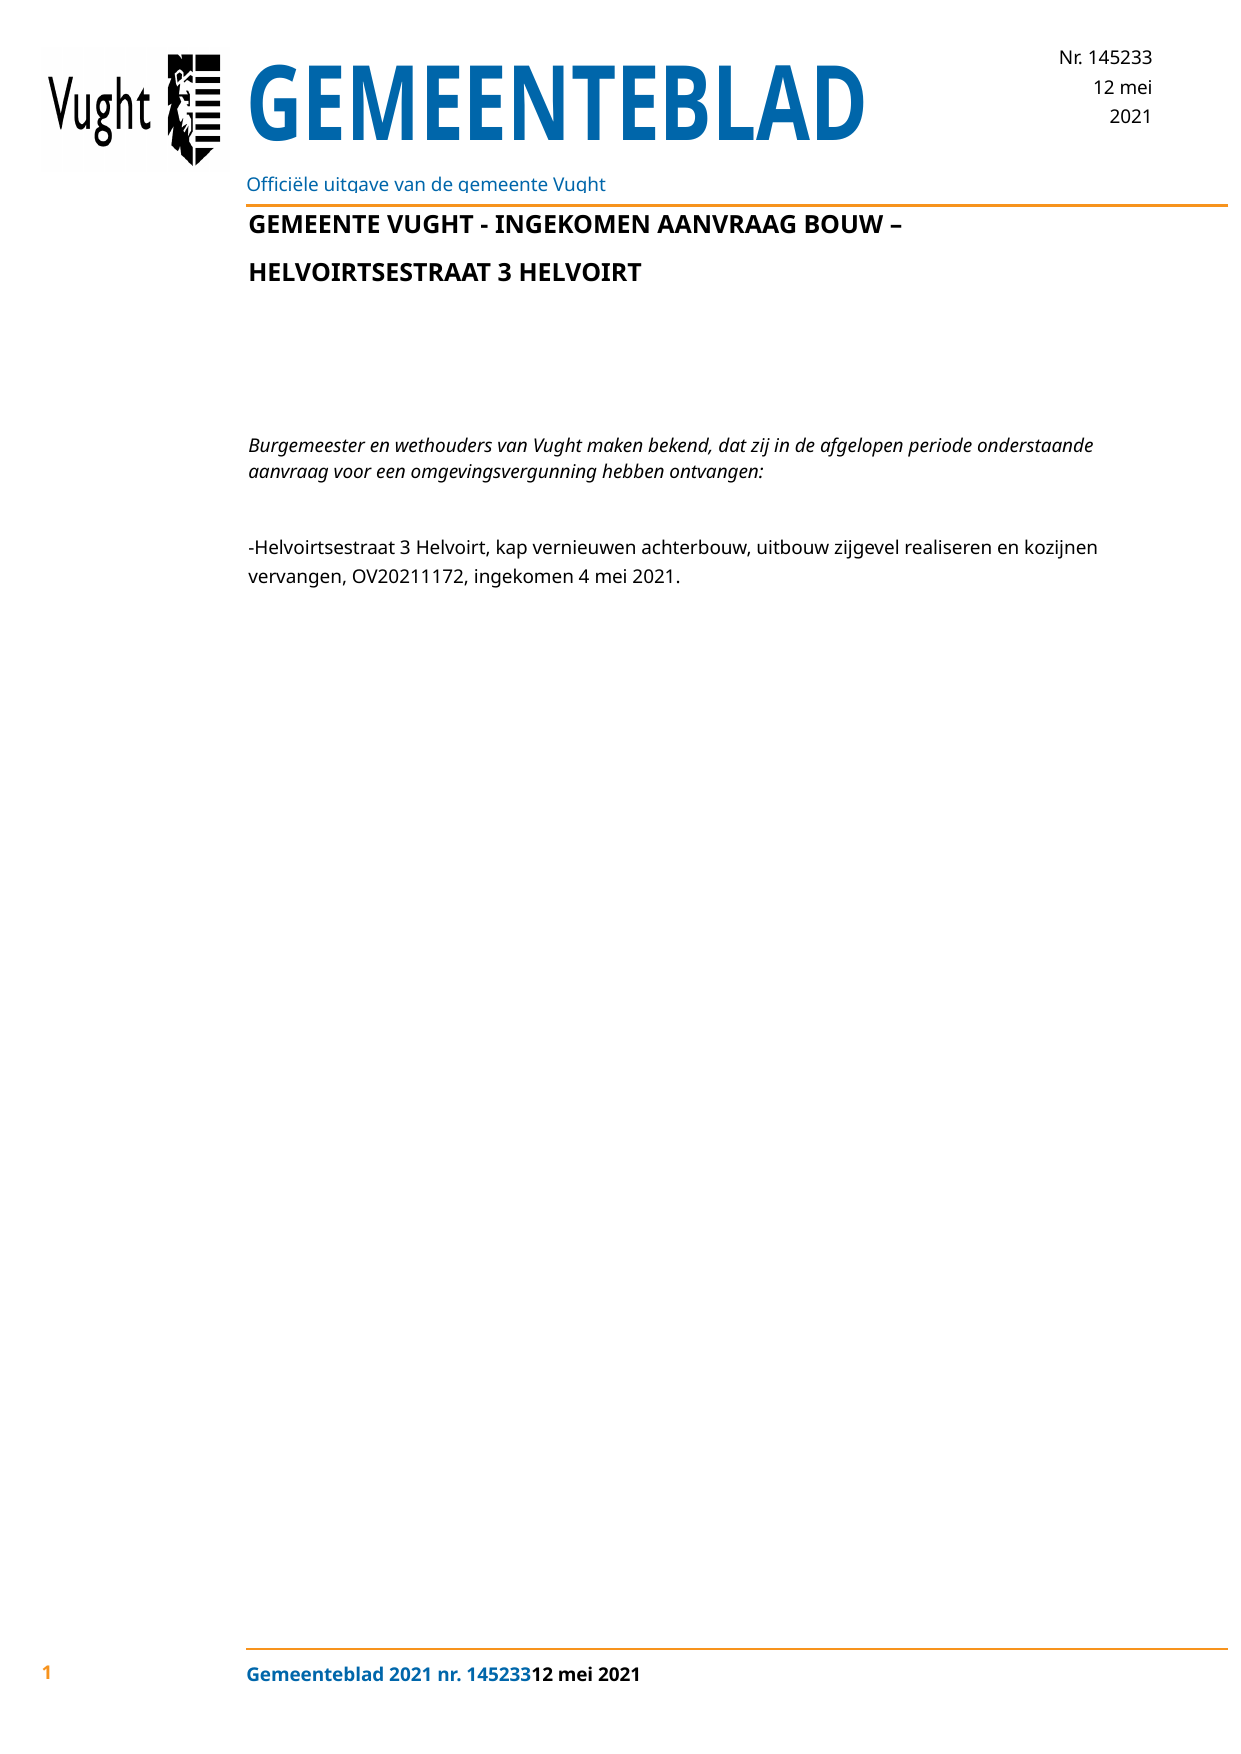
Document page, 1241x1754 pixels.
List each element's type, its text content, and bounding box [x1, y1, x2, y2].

text -Helvoirtsestraat 3 Helvoirt, kap vernieuwen achterbouw, uitbouw zijgevel realiseren en kozijnen vervangen, OV20211172, ingekomen 4 mei 2021. [248, 534, 1152, 589]
text Burgemeester en wethouders van Vught maken bekend, dat zij in de afgelopen periode onderstaande aanvraag voor een omgevingsvergunning hebben ontvangen: [248, 432, 1152, 484]
picture [41, 47, 231, 172]
text GEMEENTE VUGHT - INGEKOMEN AANVRAAG BOUW – HELVOIRTSESTRAAT 3 HELVOIRT [248, 207, 1152, 288]
